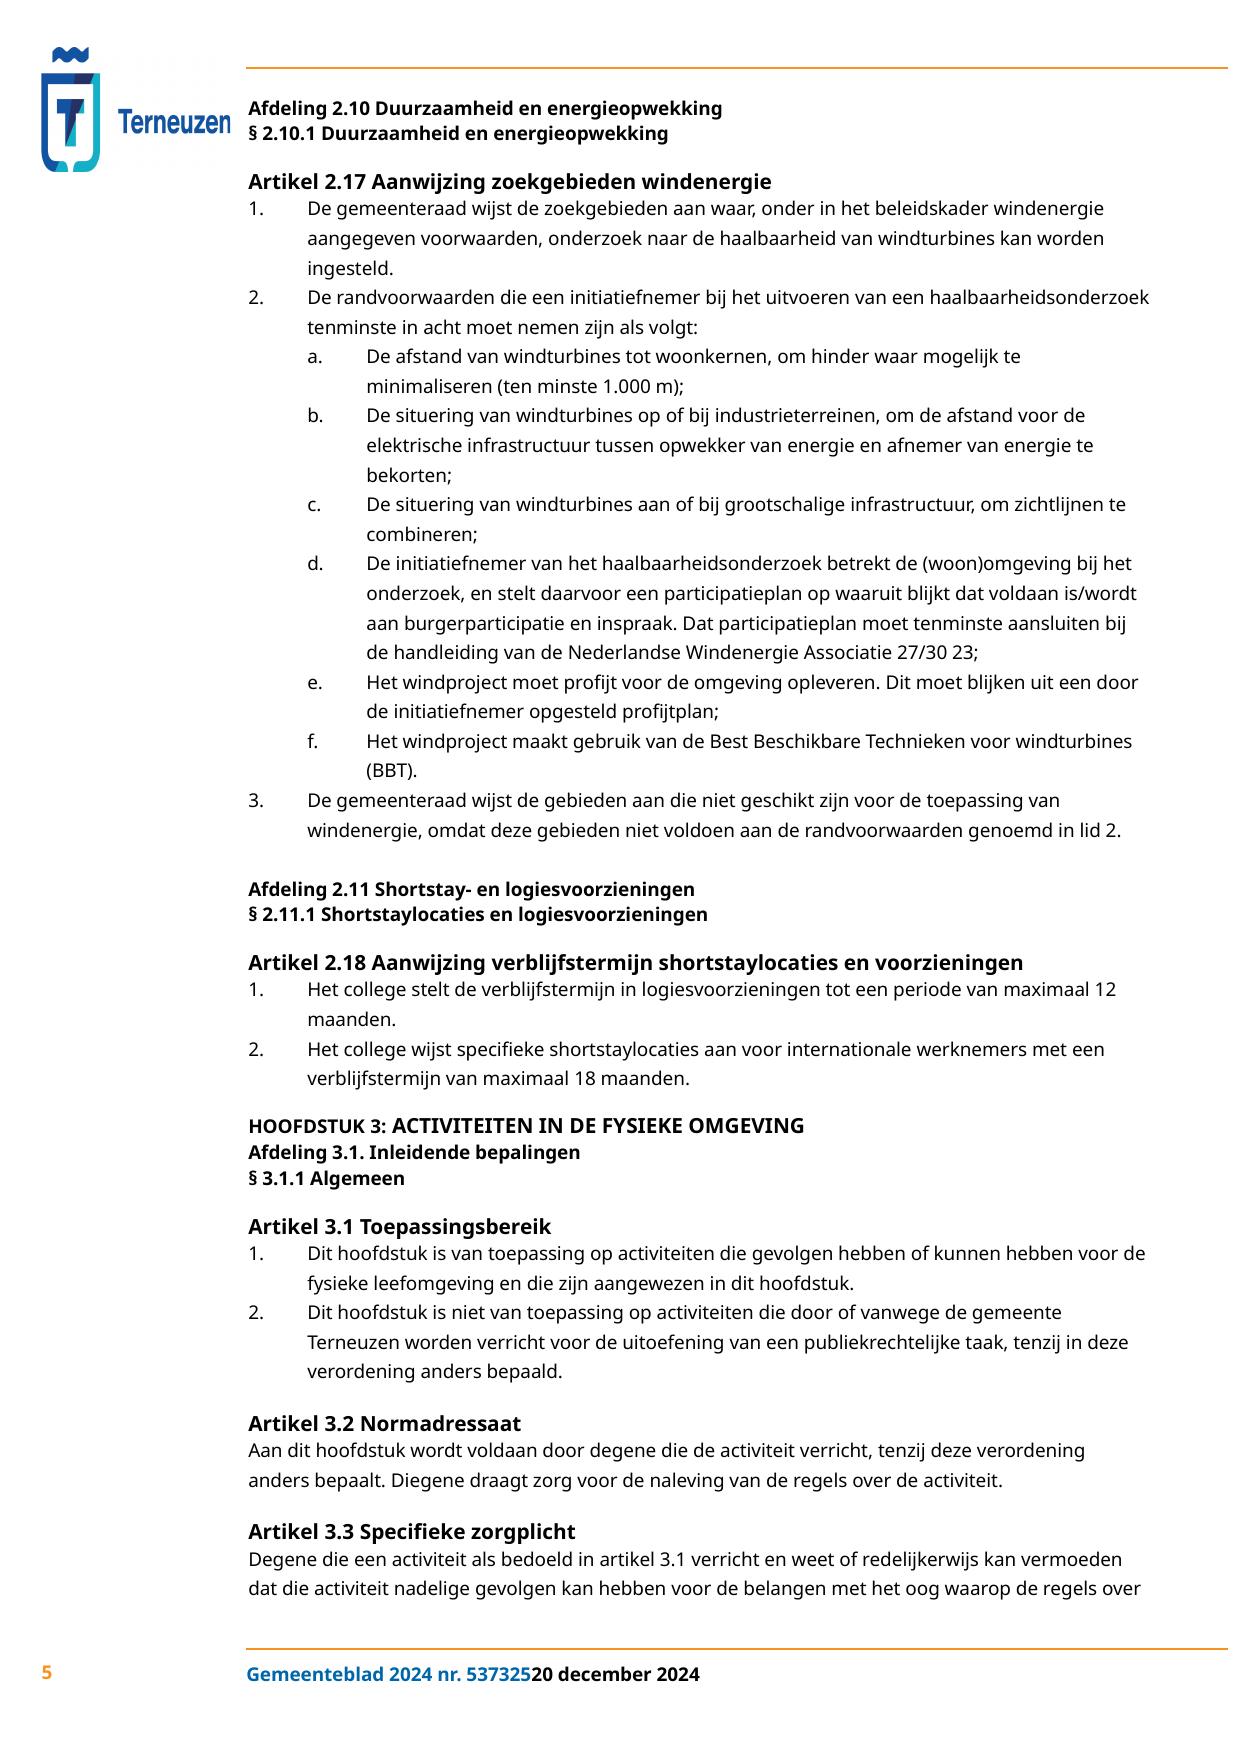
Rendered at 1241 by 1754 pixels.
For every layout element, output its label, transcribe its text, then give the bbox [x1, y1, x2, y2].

list De situering van windturbines op of bij industrieterreinen, om de afstand voor de elektrische infrastructuur tussen opwekker van energie en afnemer van energie te bekorten; [307, 403, 1152, 487]
text Artikel 3.1 Toepassingsbereik [248, 1212, 1152, 1240]
text Afdeling 2.11 Shortstay- en logiesvoorzieningen [248, 876, 1152, 902]
text Artikel 3.2 Normadressaat [248, 1409, 1152, 1437]
list Het college stelt de verblijfstermijn in logiesvoorzieningen tot een periode van maximaal 12 maanden. [248, 977, 1152, 1032]
list Dit hoofdstuk is van toepassing op activiteiten die gevolgen hebben of kunnen hebben voor de fysieke leefomgeving en die zijn aangewezen in dit hoofdstuk. [248, 1240, 1152, 1296]
list De initiatiefnemer van het haalbaarheidsonderzoek betrekt de (woon)omgeving bij het onderzoek, en stelt daarvoor een participatieplan op waaruit blijkt dat voldaan is/wordt aan burgerparticipatie en inspraak. Dat participatieplan moet tenminste aansluiten bij de handleiding van de Nederlandse Windenergie Associatie 27/30 23; [307, 551, 1152, 665]
list Het college wijst specifieke shortstaylocaties aan voor internationale werknemers met een verblijfstermijn van maximaal 18 maanden. [248, 1036, 1152, 1091]
text Aan dit hoofdstuk wordt voldaan door degene die de activiteit verricht, tenzij deze verordening anders bepaalt. Diegene draagt zorg voor de naleving van de regels over de activiteit. [248, 1437, 1152, 1493]
list De afstand van windturbines tot woonkernen, om hinder waar mogelijk te minimaliseren (ten minste 1.000 m); [307, 343, 1152, 399]
text § 3.1.1 Algemeen [248, 1165, 1152, 1191]
text Artikel 3.3 Specifieke zorgplicht [248, 1517, 1152, 1546]
text Artikel 2.17 Aanwijzing zoekgebieden windenergie [248, 167, 1152, 196]
list De situering van windturbines aan of bij grootschalige infrastructuur, om zichtlijnen te combineren; [307, 491, 1152, 547]
list De randvoorwaarden die een initiatiefnemer bij het uitvoeren van een haalbaarheidsonderzoek tenminste in acht moet nemen zijn als volgt: [248, 284, 1152, 339]
list De gemeenteraad wijst de zoekgebieden aan waar, onder in het beleidskader windenergie aangegeven voorwaarden, onderzoek naar de haalbaarheid van windturbines kan worden ingesteld. [248, 196, 1152, 280]
text Degene die een activiteit als bedoeld in artikel 3.1 verricht en weet of redelijkerwijs kan vermoeden dat die activiteit nadelige gevolgen kan hebben voor de belangen met het oog waarop de regels over [248, 1546, 1152, 1601]
text HOOFDSTUK 3: ACTIVITEITEN IN DE FYSIEKE OMGEVING [248, 1111, 1152, 1139]
text § 2.11.1 Shortstaylocaties en logiesvoorzieningen [248, 902, 1152, 927]
picture [41, 47, 231, 172]
list Het windproject maakt gebruik van de Best Beschikbare Technieken voor windturbines (BBT). [307, 728, 1152, 783]
text Afdeling 3.1. Inleidende bepalingen [248, 1139, 1152, 1165]
text § 2.10.1 Duurzaamheid en energieopwekking [248, 121, 1152, 146]
list Het windproject moet profijt voor de omgeving opleveren. Dit moet blijken uit een door de initiatiefnemer opgesteld profijtplan; [307, 669, 1152, 724]
text Afdeling 2.10 Duurzaamheid en energieopwekking [248, 95, 1152, 121]
text Artikel 2.18 Aanwijzing verblijfstermijn shortstaylocaties en voorzieningen [248, 948, 1152, 977]
list De gemeenteraad wijst de gebieden aan die niet geschikt zijn voor de toepassing van windenergie, omdat deze gebieden niet voldoen aan de randvoorwaarden genoemd in lid 2. [248, 787, 1152, 842]
list Dit hoofdstuk is niet van toepassing op activiteiten die door of vanwege de gemeente Terneuzen worden verricht voor de uitoefening van een publiekrechtelijke taak, tenzij in deze verordening anders bepaald. [248, 1299, 1152, 1384]
